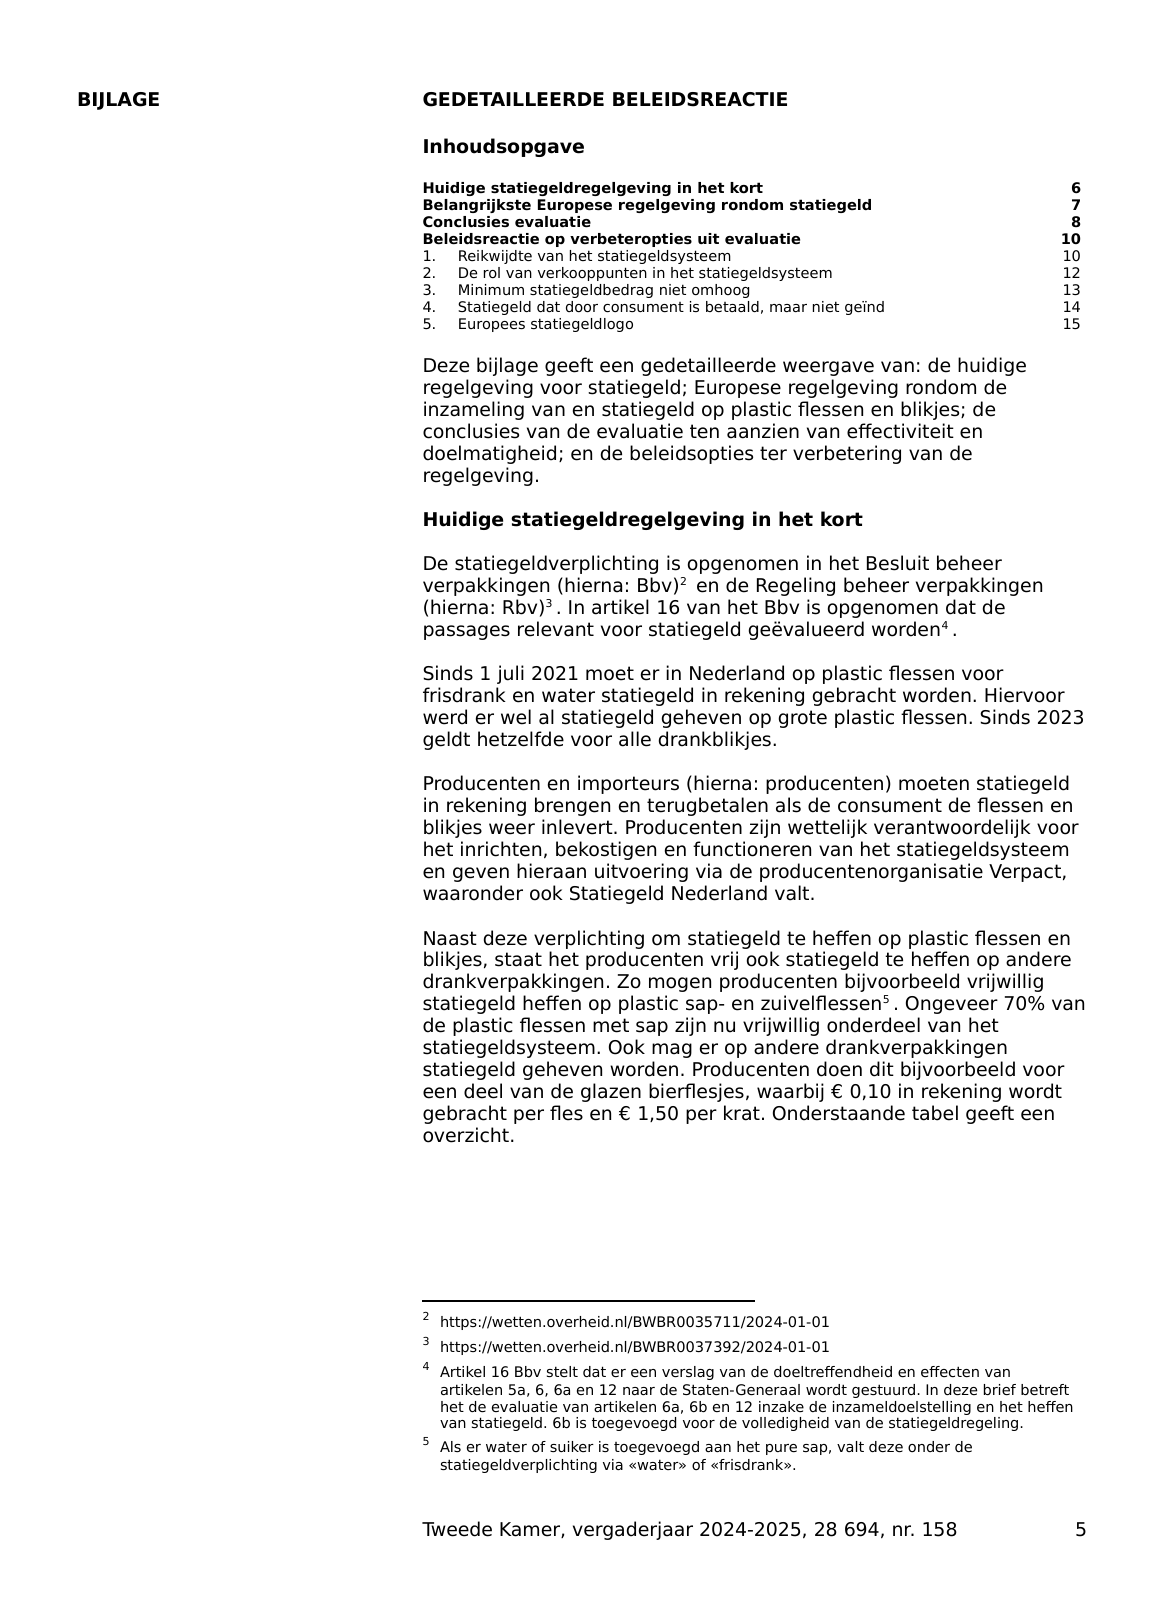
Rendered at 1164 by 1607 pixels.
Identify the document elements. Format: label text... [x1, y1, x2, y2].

text Als er water of suiker is toegevoegd aan het pure sap, valt deze onder de statiegeldverplichting via «water» of «frisdrank». [422, 1435, 1087, 1474]
text https://wetten.overheid.nl/BWBR0037392/2024-01-01 [422, 1335, 1087, 1357]
text https://wetten.overheid.nl/BWBR0035711/2024-01-01 [422, 1310, 1087, 1332]
table_cell Minimum statiegeldbedrag niet omhoog [452, 282, 1013, 299]
table_cell 2. [422, 265, 452, 282]
table_cell De rol van verkooppunten in het statiegeldsysteem [452, 265, 1013, 282]
table_cell 7 [1013, 197, 1087, 214]
table_cell 8 [1013, 214, 1087, 231]
table_cell 13 [1013, 282, 1087, 299]
table_header Huidige statiegeldregelgeving in het kort [422, 180, 1013, 197]
table_cell 10 [1013, 248, 1087, 265]
text Artikel 16 Bbv stelt dat er een verslag van de doeltreffendheid en effecten van artikelen 5a, 6, 6a en 12 naar de Staten-Generaal wordt gestuurd. In deze brief betreft het de evaluatie van artikelen 6a, 6b en 12 inzake de inzameldoelstelling en het heffen van statiegeld. 6b is toegevoegd voor de volledigheid van de statiegeldregeling. [422, 1360, 1087, 1432]
text Naast deze verplichting om statiegeld te heffen op plastic flessen en blikjes, staat het producenten vrij ook statiegeld te heffen op andere drankverpakkingen. Zo mogen producenten bijvoorbeeld vrijwillig statiegeld heffen op plastic sap- en zuivelflessen. Ongeveer 70% van de plastic flessen met sap zijn nu vrijwillig onderdeel van het statiegeldsysteem. Ook mag er op andere drankverpakkingen statiegeld geheven worden. Producenten doen dit bijvoorbeeld voor een deel van de glazen bierflesjes, waarbij € 0,10 in rekening wordt gebracht per fles en € 1,50 per krat. Onderstaande tabel geeft een overzicht. [422, 927, 1087, 1147]
table_cell 3. [422, 282, 452, 299]
table_cell Belangrijkste Europese regelgeving rondom statiegeld [422, 197, 1013, 214]
table_cell 10 [1013, 231, 1087, 248]
table_cell Beleidsreactie op verbeteropties uit evaluatie [422, 231, 1013, 248]
table_cell 14 [1013, 299, 1087, 316]
table_cell 4. [422, 299, 452, 316]
table_cell 15 [1013, 316, 1087, 333]
text De statiegeldverplichting is opgenomen in het Besluit beheer verpakkingen (hierna: Bbv) en de Regeling beheer verpakkingen (hierna: Rbv). In artikel 16 van het Bbv is opgenomen dat de passages relevant voor statiegeld geëvalueerd worden. [422, 553, 1087, 641]
table_cell 12 [1013, 265, 1087, 282]
table_cell 5. [422, 316, 452, 333]
text Sinds 1 juli 2021 moet er in Nederland op plastic flessen voor frisdrank en water statiegeld in rekening gebracht worden. Hiervoor werd er wel al statiegeld geheven op grote plastic flessen. Sinds 2023 geldt hetzelfde voor alle drankblikjes. [422, 663, 1087, 751]
table_cell Conclusies evaluatie [422, 214, 1013, 231]
text Producenten en importeurs (hierna: producenten) moeten statiegeld in rekening brengen en terugbetalen als de consument de flessen en blikjes weer inlevert. Producenten zijn wettelijk verantwoordelijk voor het inrichten, bekostigen en functioneren van het statiegeldsysteem en geven hieraan uitvoering via de producentenorganisatie Verpact, waaronder ook Statiegeld Nederland valt. [422, 773, 1087, 905]
subtitle Huidige statiegeldregelgeving in het kort [422, 509, 1087, 531]
table_cell 1. [422, 248, 452, 265]
table_header 6 [1013, 180, 1087, 197]
subtitle Inhoudsopgave [422, 136, 1087, 158]
text Deze bijlage geeft een gedetailleerde weergave van: de huidige regelgeving voor statiegeld; Europese regelgeving rondom de inzameling van en statiegeld op plastic flessen en blikjes; de conclusies van de evaluatie ten aanzien van effectiviteit en doelmatigheid; en de beleidsopties ter verbetering van de regelgeving. [422, 355, 1087, 487]
table_cell Europees statiegeldlogo [452, 316, 1013, 333]
subtitle BIJLAGE GEDETAILLEERDE BELEIDSREACTIE [77, 89, 1087, 111]
table_cell Reikwijdte van het statiegeldsysteem [452, 248, 1013, 265]
table_cell Statiegeld dat door consument is betaald, maar niet geïnd [452, 299, 1013, 316]
